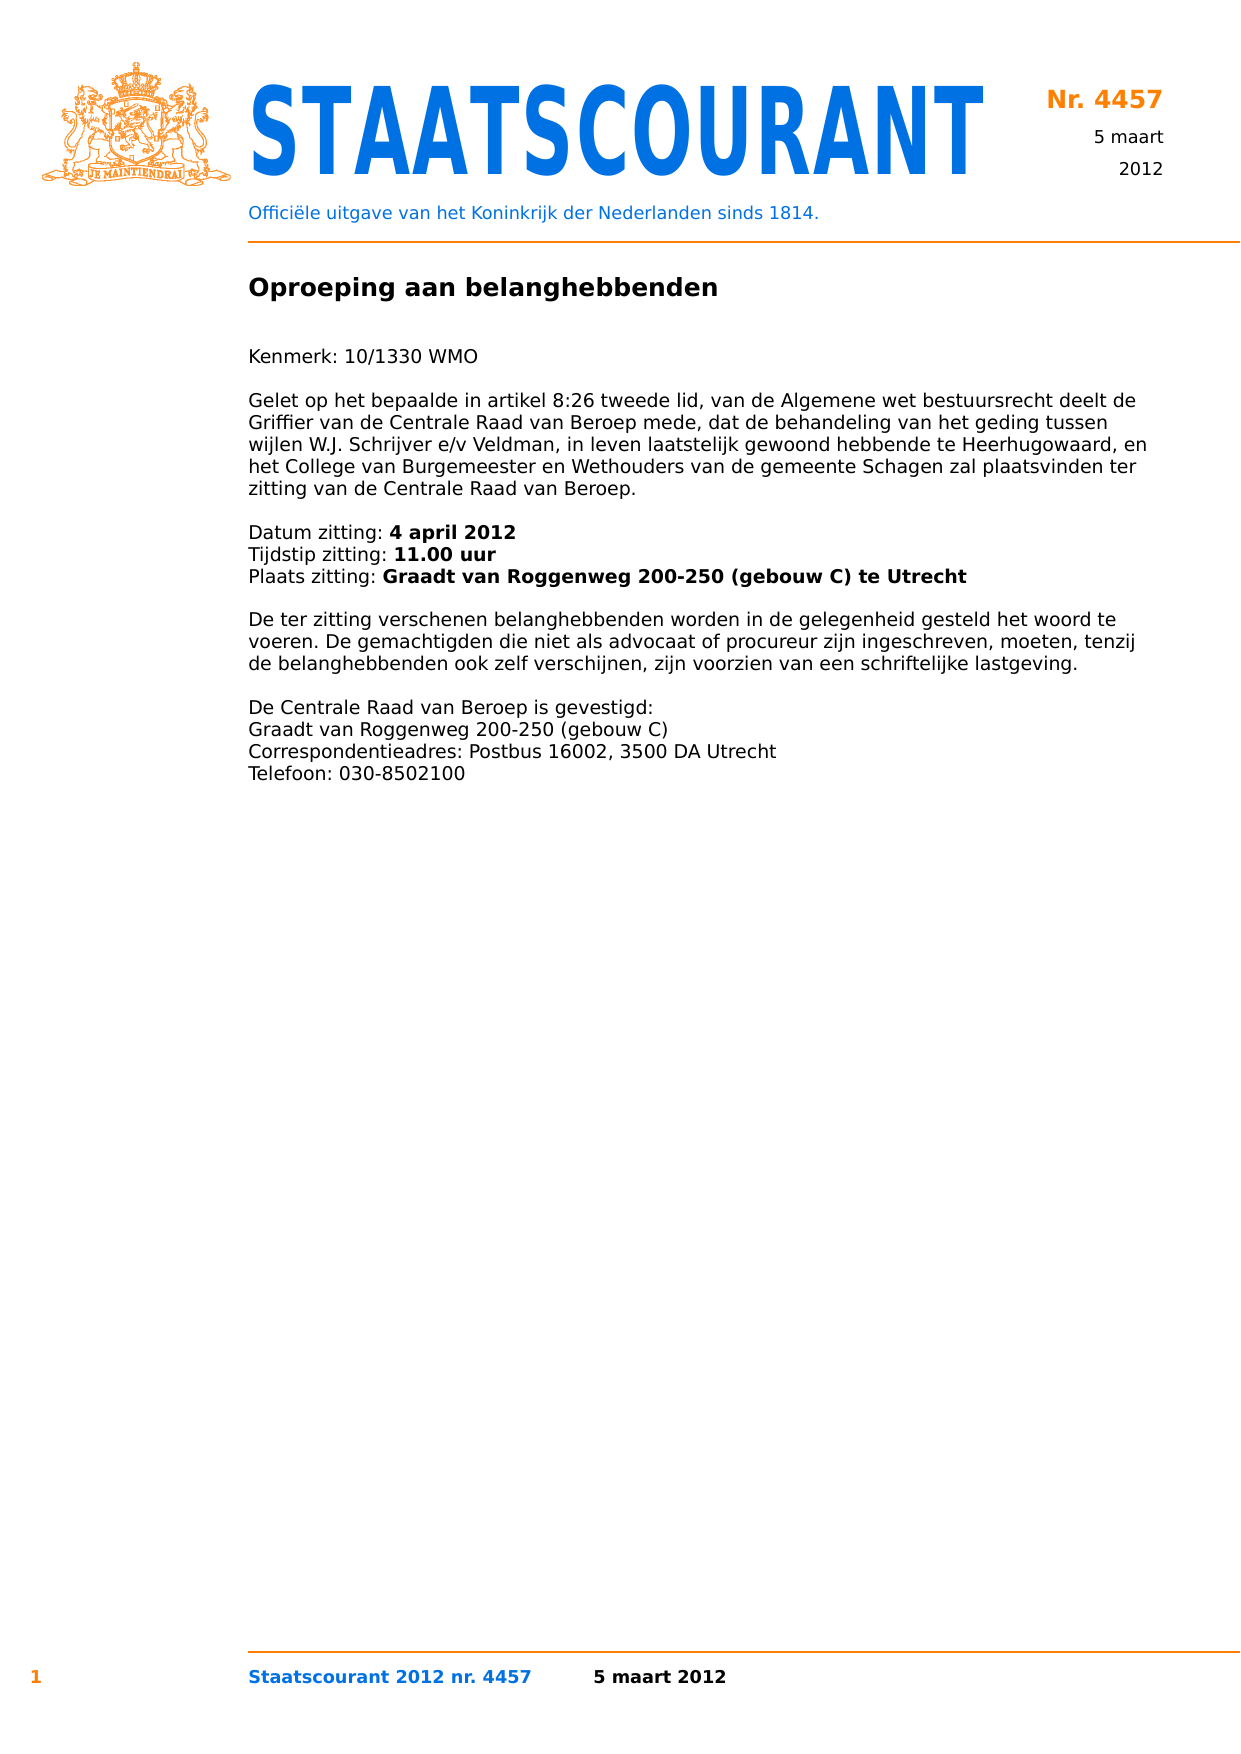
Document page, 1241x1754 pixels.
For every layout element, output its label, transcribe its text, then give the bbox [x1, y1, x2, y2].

table_header [25, 62, 248, 241]
text Kenmerk: 10/1330 WMO [248, 346, 1163, 368]
table_header STAATSCOURANT [248, 62, 998, 203]
picture [41, 62, 231, 186]
text Plaats zitting: Graadt van Roggenweg 200-250 (gebouw C) te Utrecht [248, 566, 1163, 587]
text Tijdstip zitting: 11.00 uur [248, 543, 1163, 566]
text Gelet op het bepaalde in artikel 8:26 tweede lid, van de Algemene wet bestuursrecht deelt de Griffier van de Centrale Raad van Beroep mede, dat de behandeling van het geding tussen wijlen W.J. Schrijver e/v Veldman, in leven laatstelijk gewoond hebbende te Heerhugowaard, en het College van Burgemeester en Wethouders van de gemeente Schagen zal plaatsvinden ter zitting van de Centrale Raad van Beroep. [248, 390, 1163, 500]
table_cell 5 maart [998, 121, 1240, 153]
subtitle Oproeping aan belanghebbenden [248, 273, 1163, 302]
text De Centrale Raad van Beroep is gevestigd: [248, 697, 1163, 719]
text Datum zitting: 4 april 2012 [248, 522, 1163, 543]
table_cell Officiële uitgave van het Koninkrijk der Nederlanden sinds 1814. [248, 203, 1240, 241]
table_header Nr. 4457 [998, 62, 1240, 121]
text De ter zitting verschenen belanghebbenden worden in de gelegenheid gesteld het woord te voeren. De gemachtigden die niet als advocaat of procureur zijn ingeschreven, moeten, tenzij de belanghebbenden ook zelf verschijnen, zijn voorzien van een schriftelijke lastgeving. [248, 609, 1163, 675]
text Correspondentieadres: Postbus 16002, 3500 DA Utrecht [248, 741, 1163, 763]
text Telefoon: 030-8502100 [248, 763, 1163, 785]
table_cell 2012 [998, 153, 1240, 203]
text Graadt van Roggenweg 200-250 (gebouw C) [248, 719, 1163, 741]
